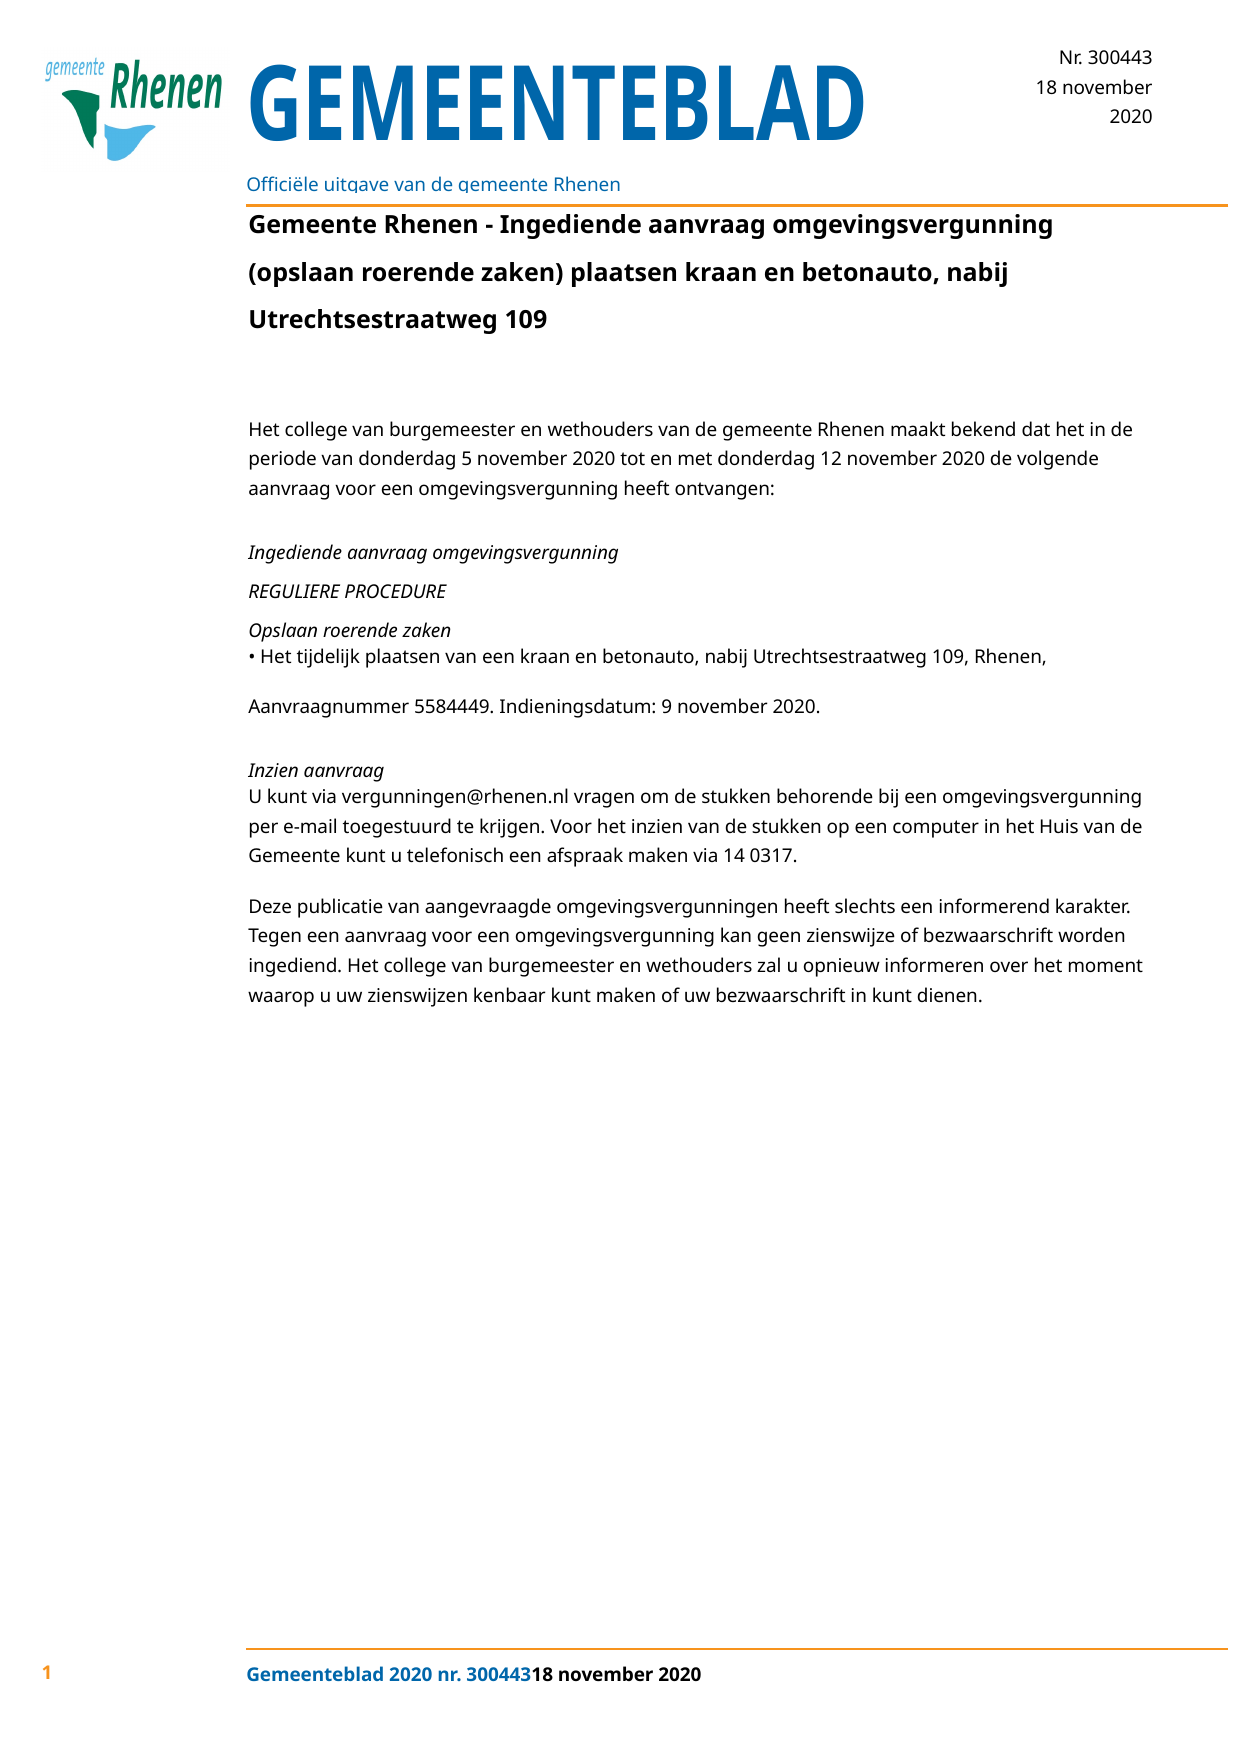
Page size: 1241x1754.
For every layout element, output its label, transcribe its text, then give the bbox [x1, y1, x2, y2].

text • Het tijdelijk plaatsen van een kraan en betonauto, nabij Utrechtsestraatweg 109, Rhenen, [248, 643, 1152, 669]
text Ingediende aanvraag omgevingsvergunning [248, 539, 1152, 565]
text Aanvraagnummer 5584449. Indieningsdatum: 9 november 2020. [248, 694, 1152, 719]
text Gemeente Rhenen - Ingediende aanvraag omgevingsvergunning (opslaan roerende zaken) plaatsen kraan en betonauto, nabij Utrechtsestraatweg 109 [248, 207, 1152, 336]
text Deze publicatie van aangevraagde omgevingsvergunningen heeft slechts een informerend karakter. Tegen een aanvraag voor een omgevingsvergunning kan geen zienswijze of bezwaarschrift worden ingediend. Het college van burgemeester en wethouders zal u opnieuw informeren over het moment waarop u uw zienswijzen kenbaar kunt maken of uw bezwaarschrift in kunt dienen. [248, 893, 1152, 1007]
text Inzien aanvraag [248, 758, 1152, 783]
text REGULIERE PROCEDURE [248, 578, 1152, 604]
text U kunt via vergunningen@rhenen.nl vragen om de stukken behorende bij een omgevingsvergunning per e-mail toegestuurd te krijgen. Voor het inzien van de stukken op een computer in het Huis van de Gemeente kunt u telefonisch een afspraak maken via 14 0317. [248, 783, 1152, 868]
picture [41, 47, 231, 172]
text Het college van burgemeester en wethouders van de gemeente Rhenen maakt bekend dat het in de periode van donderdag 5 november 2020 tot en met donderdag 12 november 2020 de volgende aanvraag voor een omgevingsvergunning heeft ontvangen: [248, 416, 1152, 501]
text Opslaan roerende zaken [248, 618, 1152, 643]
